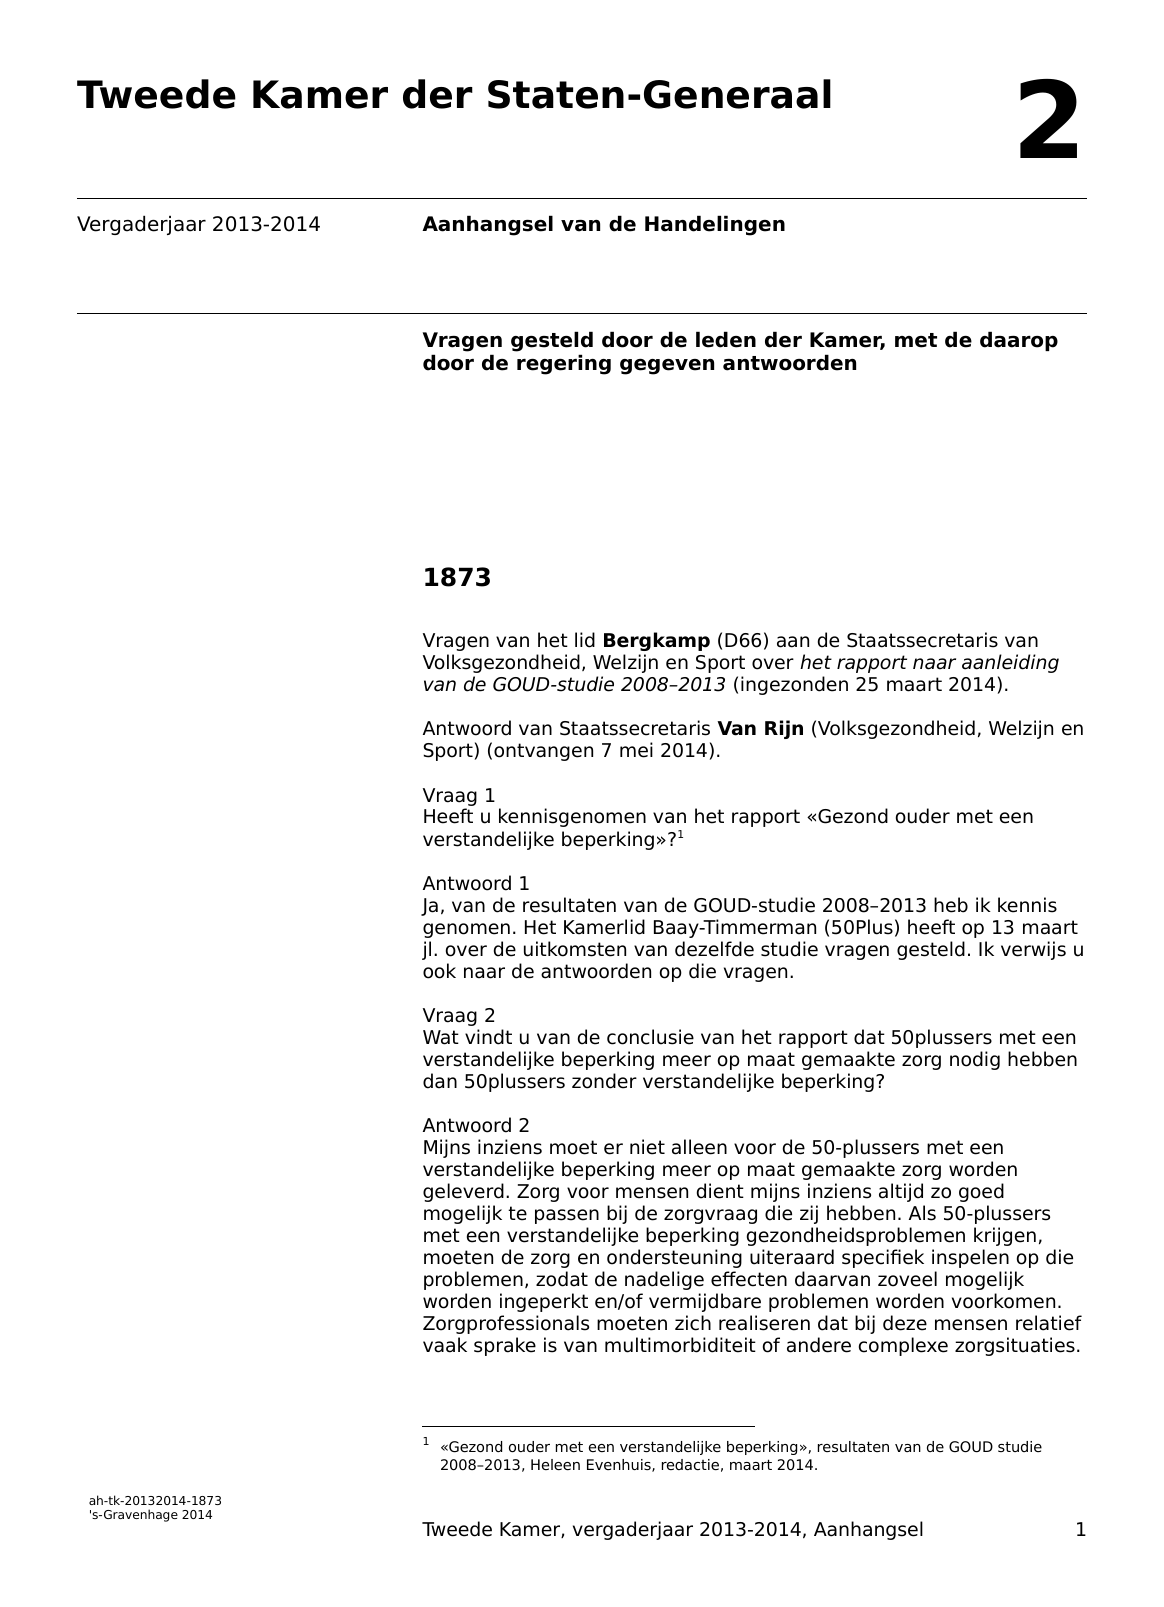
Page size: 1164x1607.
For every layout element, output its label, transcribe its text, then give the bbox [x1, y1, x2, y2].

text Antwoord 2 [422, 1115, 1087, 1137]
text Vraag 1 [422, 784, 1087, 806]
text 1873 [422, 563, 1087, 592]
table_cell Aanhangsel van de Handelingen [422, 199, 1087, 313]
text Mijns inziens moet er niet alleen voor de 50-plussers met een verstandelijke beperking meer op maat gemaakte zorg worden geleverd. Zorg voor mensen dient mijns inziens altijd zo goed mogelijk te passen bij de zorgvraag die zij hebben. Als 50-plussers met een verstandelijke beperking gezondheidsproblemen krijgen, moeten de zorg en ondersteuning uiteraard specifiek inspelen op die problemen, zodat de nadelige effecten daarvan zoveel mogelijk worden ingeperkt en/of vermijdbare problemen worden voorkomen. Zorgprofessionals moeten zich realiseren dat bij deze mensen relatief vaak sprake is van multimorbiditeit of andere complexe zorgsituaties. [422, 1137, 1087, 1357]
text «Gezond ouder met een verstandelijke beperking», resultaten van de GOUD studie 2008–2013, Heleen Evenhuis, redactie, maart 2014. [422, 1435, 1087, 1474]
table_cell [77, 314, 422, 375]
text 's-Gravenhage 2014 [88, 1508, 323, 1522]
text Vraag 2 [422, 1005, 1087, 1027]
table_header Tweede Kamer der Staten-Generaal [77, 59, 886, 198]
text ah-tk-20132014-1873 [88, 1494, 323, 1508]
text Wat vindt u van de conclusie van het rapport dat 50plussers met een verstandelijke beperking meer op maat gemaakte zorg nodig hebben dan 50plussers zonder verstandelijke beperking? [422, 1027, 1087, 1093]
table_header 2 [886, 59, 1087, 198]
table_cell Vragen gesteld door de leden der Kamer, met de daarop door de regering gegeven antwoorden [422, 314, 1087, 375]
text Antwoord 1 [422, 873, 1087, 894]
text Antwoord van Staatssecretaris Van Rijn (Volksgezondheid, Welzijn en Sport) (ontvangen 7 mei 2014). [422, 718, 1087, 762]
table_cell Vergaderjaar 2013-2014 [77, 199, 422, 313]
text Ja, van de resultaten van de GOUD-studie 2008–2013 heb ik kennis genomen. Het Kamerlid Baay-Timmerman (50Plus) heeft op 13 maart jl. over de uitkomsten van dezelfde studie vragen gesteld. Ik verwijs u ook naar de antwoorden op die vragen. [422, 894, 1087, 982]
text Heeft u kennisgenomen van het rapport «Gezond ouder met een verstandelijke beperking»? [422, 806, 1087, 850]
text Vragen van het lid Bergkamp (D66) aan de Staatssecretaris van Volksgezondheid, Welzijn en Sport over het rapport naar aanleiding van de GOUD-studie 2008–2013 (ingezonden 25 maart 2014). [422, 630, 1087, 696]
